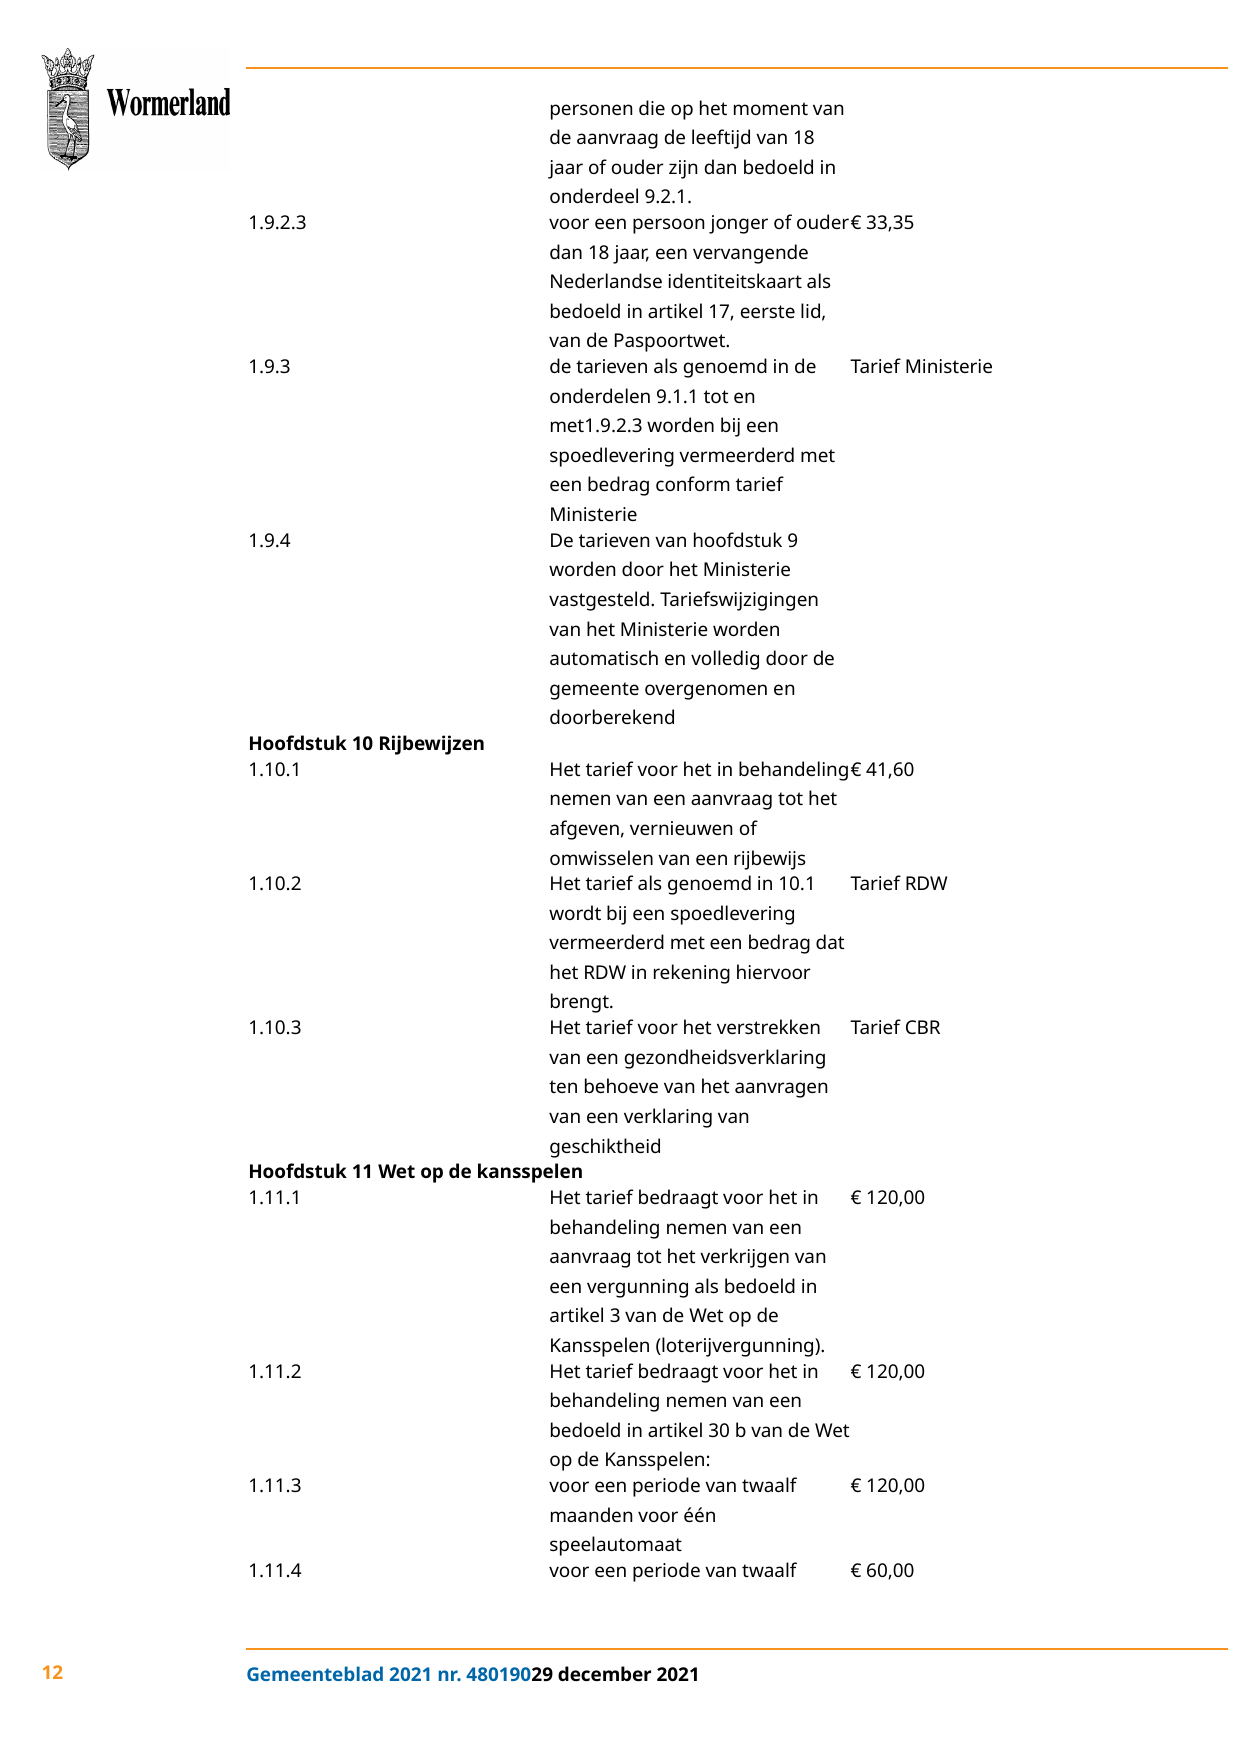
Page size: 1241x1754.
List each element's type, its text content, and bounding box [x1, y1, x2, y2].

table_cell [248, 95, 549, 209]
table_cell voor een periode van twaalf maanden voor één speelautomaat [549, 1473, 850, 1557]
table_cell Het tarief bedraagt voor het in behandeling nemen van een bedoeld in artikel 30 b van de Wet op de Kansspelen: [549, 1358, 850, 1472]
table_cell 1.11.2 [248, 1358, 549, 1472]
table_cell [850, 95, 1152, 209]
table_cell 1.10.2 [248, 870, 549, 1014]
table_cell voor een periode van twaalf [549, 1557, 850, 1583]
table_cell € 120,00 [850, 1184, 1152, 1358]
table_cell Hoofdstuk 11 Wet op de kansspelen [248, 1159, 1152, 1184]
table_cell [850, 527, 1152, 730]
table_cell 1.10.1 [248, 756, 549, 870]
table_cell Het tarief bedraagt voor het in behandeling nemen van een aanvraag tot het verkrijgen van een vergunning als bedoeld in artikel 3 van de Wet op de Kansspelen (loterijvergunning). [549, 1184, 850, 1358]
table_cell € 120,00 [850, 1358, 1152, 1472]
table_cell 1.9.4 [248, 527, 549, 730]
table_cell 1.9.2.3 [248, 209, 549, 353]
table_cell 1.11.4 [248, 1557, 549, 1583]
picture [41, 47, 231, 172]
table_cell Het tarief voor het verstrekken van een gezondheidsverklaring ten behoeve van het aanvragen van een verklaring van geschiktheid [549, 1015, 850, 1158]
table_cell € 60,00 [850, 1557, 1152, 1583]
table_cell voor een persoon jonger of ouder dan 18 jaar, een vervangende Nederlandse identiteitskaart als bedoeld in artikel 17, eerste lid, van de Paspoortwet. [549, 209, 850, 353]
table_cell Hoofdstuk 10 Rijbewijzen [248, 730, 1152, 756]
table_cell Tarief RDW [850, 870, 1152, 1014]
table_cell de tarieven als genoemd in de onderdelen 9.1.1 tot en met1.9.2.3 worden bij een spoedlevering vermeerderd met een bedrag conform tarief Ministerie [549, 353, 850, 527]
table_cell Het tarief als genoemd in 10.1 wordt bij een spoedlevering vermeerderd met een bedrag dat het RDW in rekening hiervoor brengt. [549, 870, 850, 1014]
table_cell 1.10.3 [248, 1015, 549, 1158]
table_cell € 33,35 [850, 209, 1152, 353]
table_cell personen die op het moment van de aanvraag de leeftijd van 18 jaar of ouder zijn dan bedoeld in onderdeel 9.2.1. [549, 95, 850, 209]
table_cell 1.11.1 [248, 1184, 549, 1358]
table_cell 1.11.3 [248, 1473, 549, 1557]
table_cell Tarief CBR [850, 1015, 1152, 1158]
table_cell € 41,60 [850, 756, 1152, 870]
table_cell De tarieven van hoofdstuk 9 worden door het Ministerie vastgesteld. Tariefswijzigingen van het Ministerie worden automatisch en volledig door de gemeente overgenomen en doorberekend [549, 527, 850, 730]
table_cell Het tarief voor het in behandeling nemen van een aanvraag tot het afgeven, vernieuwen of omwisselen van een rijbewijs [549, 756, 850, 870]
table_cell Tarief Ministerie [850, 353, 1152, 527]
table_cell € 120,00 [850, 1473, 1152, 1557]
table_cell 1.9.3 [248, 353, 549, 527]
